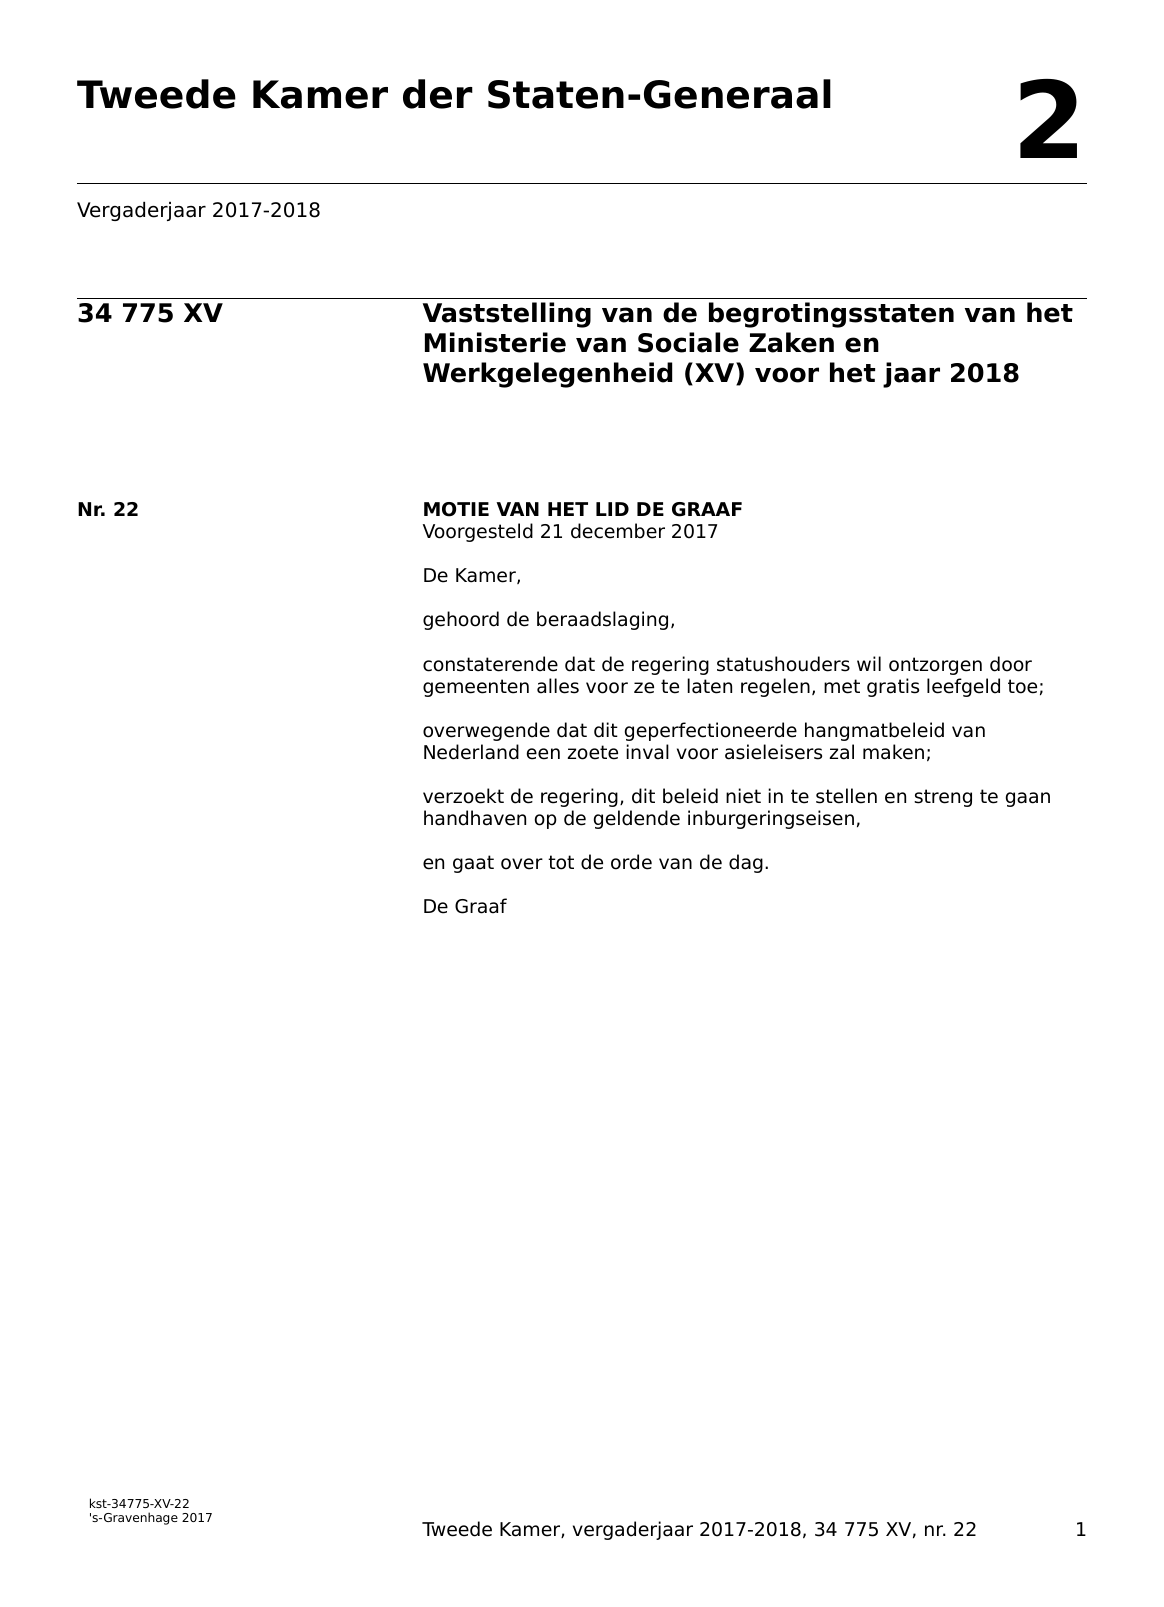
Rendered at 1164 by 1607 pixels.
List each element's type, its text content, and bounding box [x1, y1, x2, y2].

text De Graaf [422, 896, 1087, 918]
text verzoekt de regering, dit beleid niet in te stellen en streng te gaan handhaven op de geldende inburgeringseisen, [422, 786, 1087, 830]
text overwegende dat dit geperfectioneerde hangmatbeleid van Nederland een zoete inval voor asieleisers zal maken; [422, 720, 1087, 764]
text en gaat over tot de orde van de dag. [422, 852, 1087, 874]
text De Kamer, [422, 565, 1087, 587]
subtitle 34 775 XV Vaststelling van de begrotingsstaten van het Ministerie van Sociale Zaken en Werkgelegenheid (XV) voor het jaar 2018 [77, 299, 1087, 388]
text gehoord de beraadslaging, [422, 609, 1087, 631]
table_header 2 [886, 59, 1087, 183]
text 's-Gravenhage 2017 [88, 1511, 323, 1525]
text Voorgesteld 21 december 2017 [422, 521, 1087, 543]
table_cell Vergaderjaar 2017-2018 [77, 184, 1087, 298]
text kst-34775-XV-22 [88, 1497, 323, 1511]
text constaterende dat de regering statushouders wil ontzorgen door gemeenten alles voor ze te laten regelen, met gratis leefgeld toe; [422, 653, 1087, 697]
table_header Tweede Kamer der Staten-Generaal [77, 59, 886, 183]
subtitle Nr. 22 MOTIE VAN HET LID DE GRAAF [77, 499, 1087, 521]
